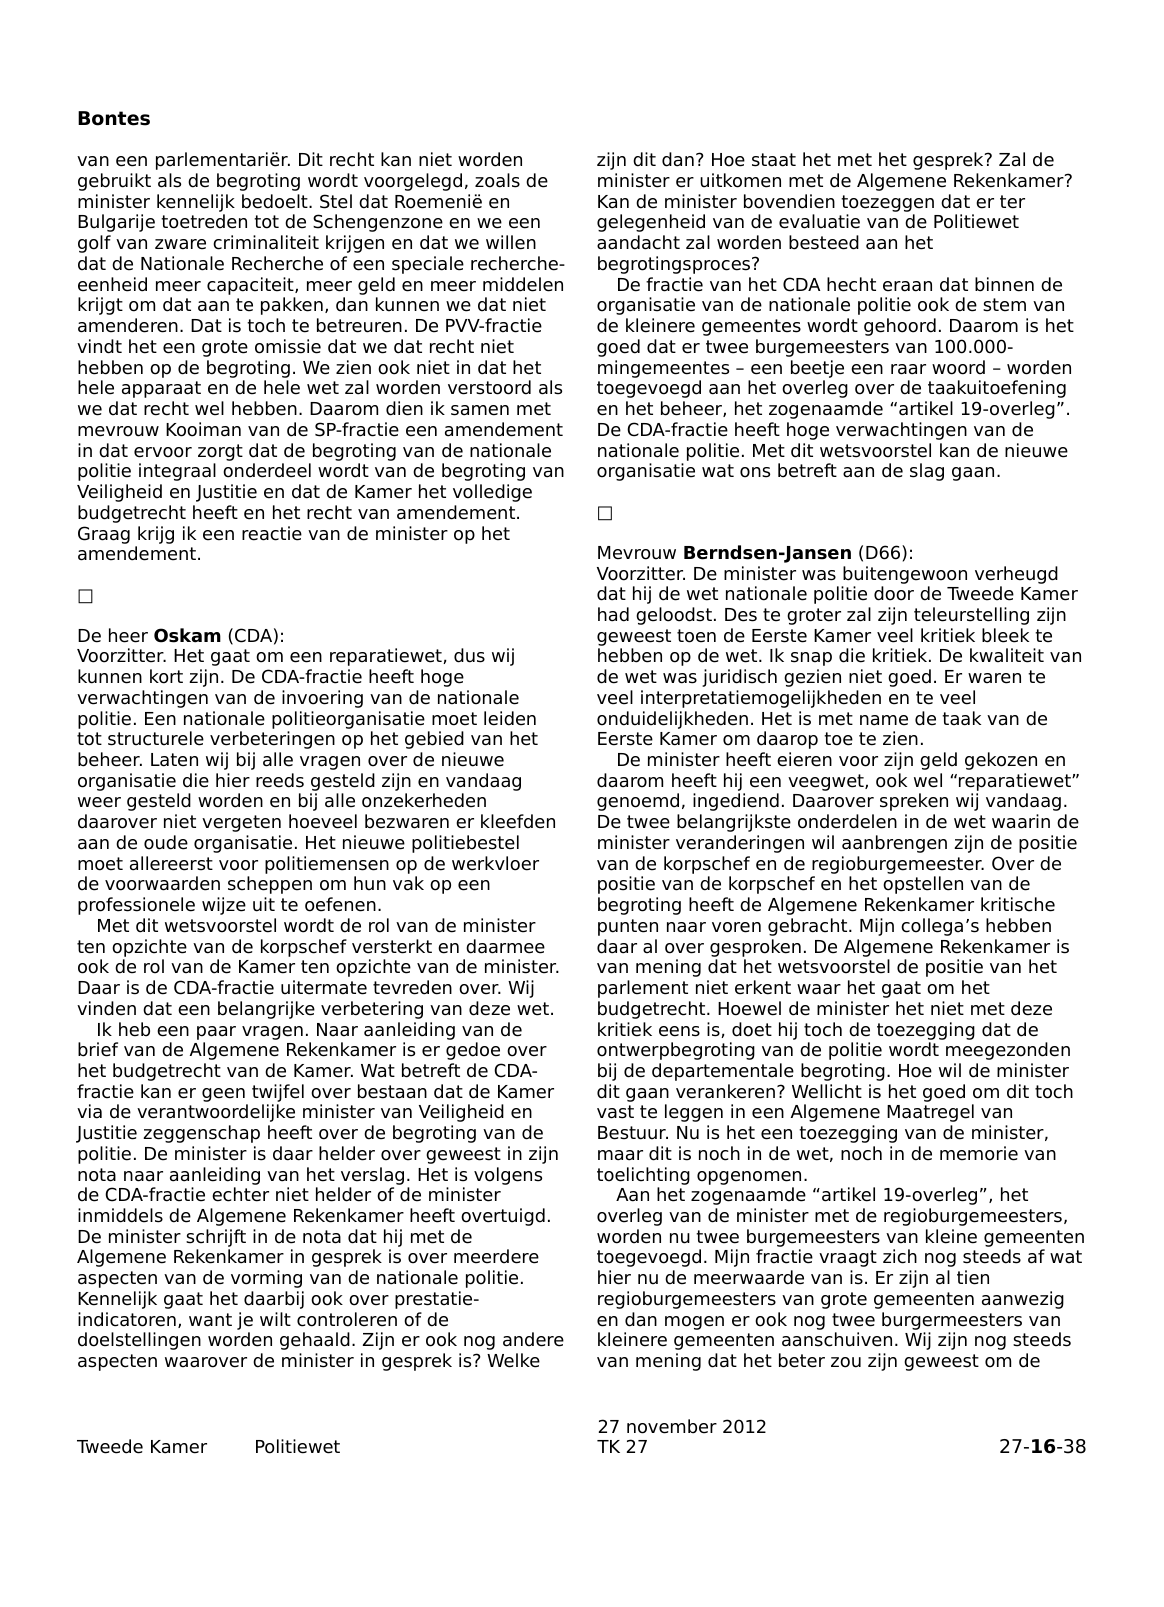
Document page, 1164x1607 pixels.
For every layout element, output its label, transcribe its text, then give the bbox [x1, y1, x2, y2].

text Ik heb een paar vragen. Naar aanleiding van de brief van de Algemene Rekenkamer is er gedoe over het budgetrecht van de Kamer. Wat betreft de CDA-fractie kan er geen twijfel over bestaan dat de Kamer via de verantwoordelijke minister van Veiligheid en Justitie zeggenschap heeft over de begroting van de politie. De minister is daar helder over geweest in zijn nota naar aanleiding van het verslag. Het is volgens de CDA-fractie echter niet helder of de minister inmiddels de Algemene Rekenkamer heeft overtuigd. De minister schrijft in de nota dat hij met de Algemene Rekenkamer in gesprek is over meerdere aspecten van de vorming van de nationale politie. Kennelijk gaat het daarbij ook over prestatie-indicatoren, want je wilt controleren of de doelstellingen worden gehaald. Zijn er ook nog andere aspecten waarover de minister in gesprek is? Welke [77, 1019, 567, 1372]
text De fractie van het CDA hecht eraan dat binnen de organisatie van de nationale politie ook de stem van de kleinere gemeentes wordt gehoord. Daarom is het goed dat er twee burgemeesters van 100.000-mingemeentes – een beetje een raar woord – worden toegevoegd aan het overleg over de taakuitoefening en het beheer, het zogenaamde “artikel 19-overleg”. De CDA-fractie heeft hoge verwachtingen van de nationale politie. Met dit wetsvoorstel kan de nieuwe organisatie wat ons betreft aan de slag gaan. [596, 274, 1087, 482]
text van een parlementariër. Dit recht kan niet worden gebruikt als de begroting wordt voorgelegd, zoals de minister kennelijk bedoelt. Stel dat Roemenië en Bulgarije toetreden tot de Schengenzone en we een golf van zware criminaliteit krijgen en dat we willen dat de Nationale Recherche of een speciale recherche-eenheid meer capaciteit, meer geld en meer middelen krijgt om dat aan te pakken, dan kunnen we dat niet amenderen. Dat is toch te betreuren. De PVV-fractie vindt het een grote omissie dat we dat recht niet hebben op de begroting. We zien ook niet in dat het hele apparaat en de hele wet zal worden verstoord als we dat recht wel hebben. Daarom dien ik samen met mevrouw Kooiman van de SP-fractie een amendement in dat ervoor zorgt dat de begroting van de nationale politie integraal onderdeel wordt van de begroting van Veiligheid en Justitie en dat de Kamer het volledige budgetrecht heeft en het recht van amendement. Graag krijg ik een reactie van de minister op het amendement. [77, 150, 567, 565]
text □ [596, 502, 1087, 523]
text Met dit wetsvoorstel wordt de rol van de minister ten opzichte van de korpschef versterkt en daarmee ook de rol van de Kamer ten opzichte van de minister. Daar is de CDA-fractie uitermate tevreden over. Wij vinden dat een belangrijke verbetering van deze wet. [77, 916, 567, 1019]
text Mevrouw Berndsen-Jansen (D66): [596, 543, 1087, 563]
text zijn dit dan? Hoe staat het met het gesprek? Zal de minister er uitkomen met de Algemene Rekenkamer? Kan de minister bovendien toezeggen dat er ter gelegenheid van de evaluatie van de Politiewet aandacht zal worden besteed aan het begrotingsproces? [596, 150, 1087, 274]
text □ [77, 585, 567, 606]
text De minister heeft eieren voor zijn geld gekozen en daarom heeft hij een veegwet, ook wel “reparatiewet” genoemd, ingediend. Daarover spreken wij vandaag. De twee belangrijkste onderdelen in de wet waarin de minister veranderingen wil aanbrengen zijn de positie van de korpschef en de regioburgemeester. Over de positie van de korpschef en het opstellen van de begroting heeft de Algemene Rekenkamer kritische punten naar voren gebracht. Mijn collega’s hebben daar al over gesproken. De Algemene Rekenkamer is van mening dat het wetsvoorstel de positie van het parlement niet erkent waar het gaat om het budgetrecht. Hoewel de minister het niet met deze kritiek eens is, doet hij toch de toezegging dat de ontwerpbegroting van de politie wordt meegezonden bij de departementale begroting. Hoe wil de minister dit gaan verankeren? Wellicht is het goed om dit toch vast te leggen in een Algemene Maatregel van Bestuur. Nu is het een toezegging van de minister, maar dit is noch in de wet, noch in de memorie van toelichting opgenomen. [596, 750, 1087, 1185]
text Aan het zogenaamde “artikel 19-overleg”, het overleg van de minister met de regioburgemeesters, worden nu twee burgemeesters van kleine gemeenten toegevoegd. Mijn fractie vraagt zich nog steeds af wat hier nu de meerwaarde van is. Er zijn al tien regioburgemeesters van grote gemeenten aanwezig en dan mogen er ook nog twee burgermeesters van kleinere gemeenten aanschuiven. Wij zijn nog steeds van mening dat het beter zou zijn geweest om de [596, 1185, 1087, 1372]
text Voorzitter. De minister was buitengewoon verheugd dat hij de wet nationale politie door de Tweede Kamer had geloodst. Des te groter zal zijn teleurstelling zijn geweest toen de Eerste Kamer veel kritiek bleek te hebben op de wet. Ik snap die kritiek. De kwaliteit van de wet was juridisch gezien niet goed. Er waren te veel interpretatiemogelijkheden en te veel onduidelijkheden. Het is met name de taak van de Eerste Kamer om daarop toe te zien. [596, 563, 1087, 750]
text De heer Oskam (CDA): [77, 626, 567, 646]
text Voorzitter. Het gaat om een reparatiewet, dus wij kunnen kort zijn. De CDA-fractie heeft hoge verwachtingen van de invoering van de nationale politie. Een nationale politieorganisatie moet leiden tot structurele verbeteringen op het gebied van het beheer. Laten wij bij alle vragen over de nieuwe organisatie die hier reeds gesteld zijn en vandaag weer gesteld worden en bij alle onzekerheden daarover niet vergeten hoeveel bezwaren er kleefden aan de oude organisatie. Het nieuwe politiebestel moet allereerst voor politiemensen op de werkvloer de voorwaarden scheppen om hun vak op een professionele wijze uit te oefenen. [77, 646, 567, 916]
